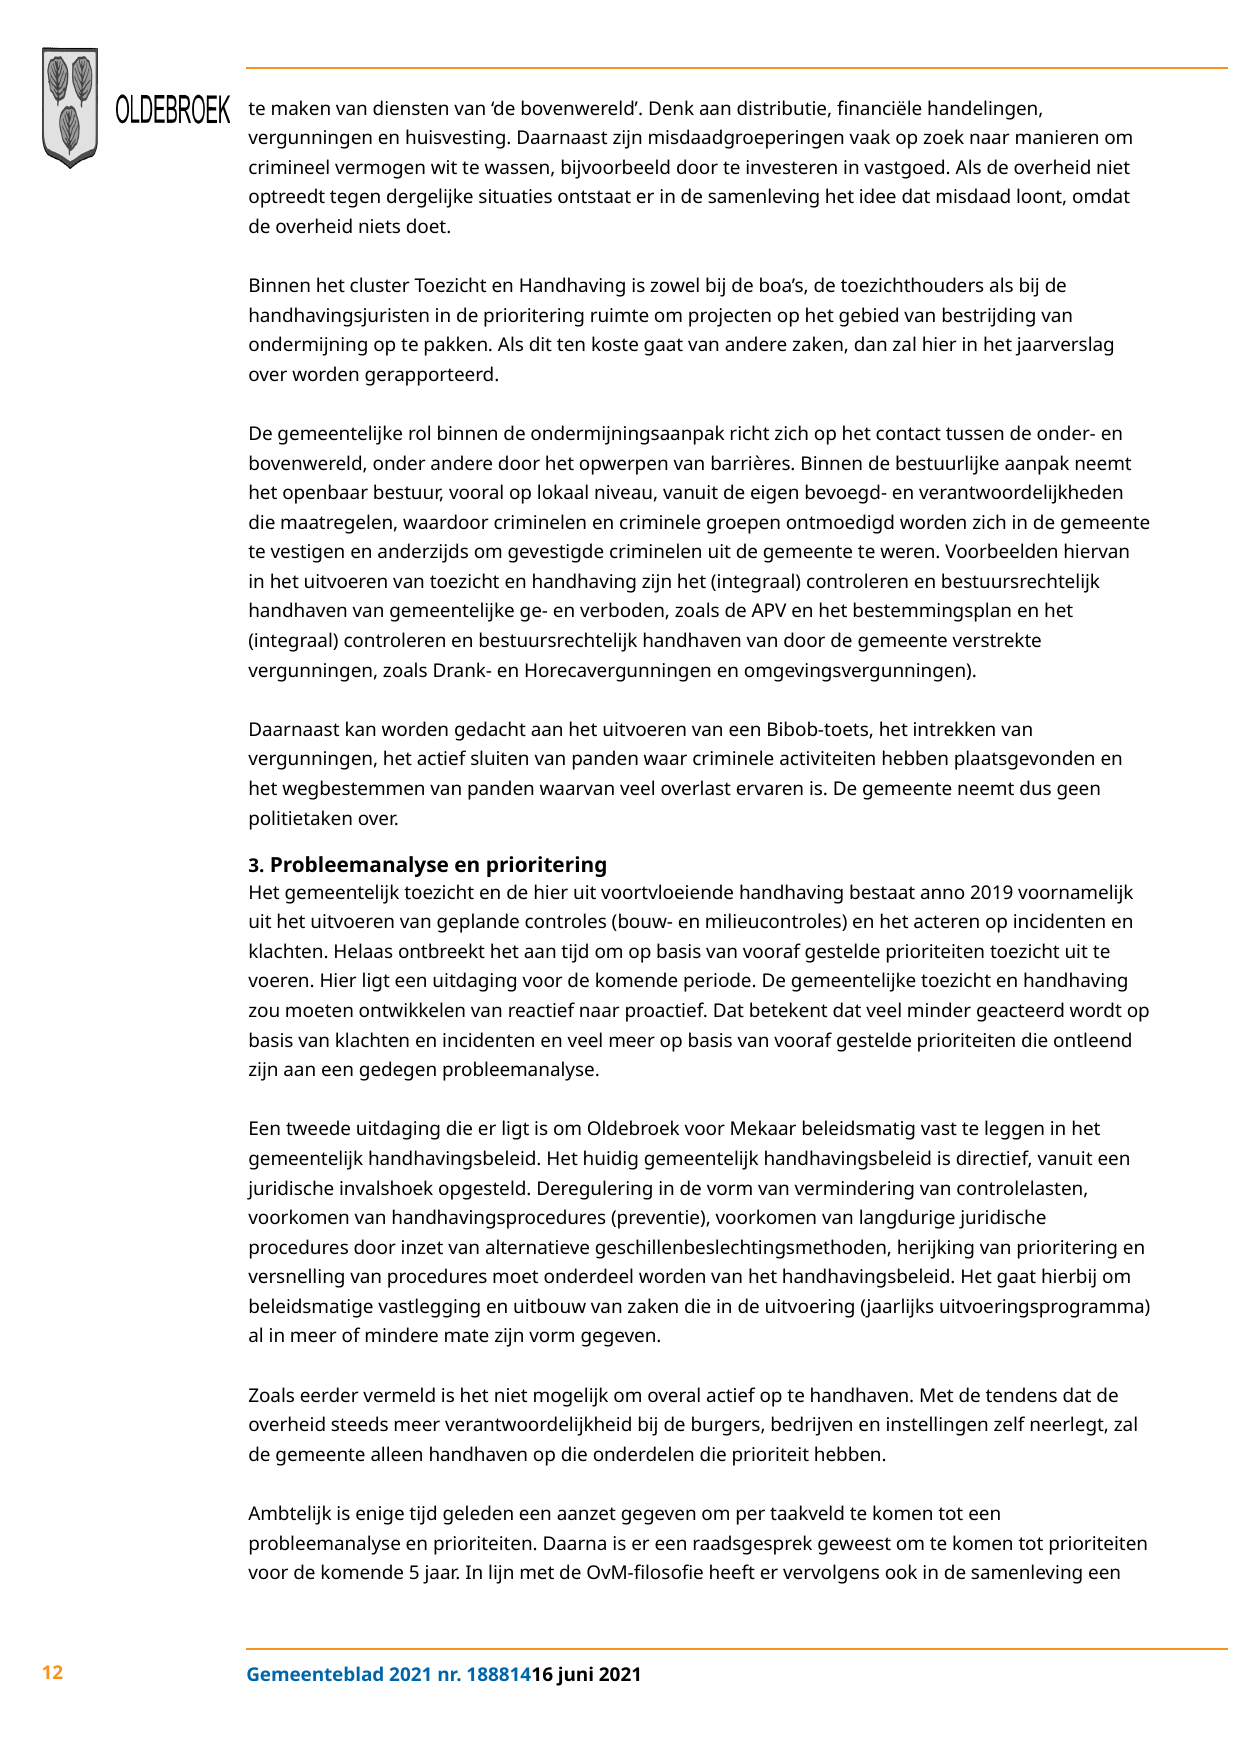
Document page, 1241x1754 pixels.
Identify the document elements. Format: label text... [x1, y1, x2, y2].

text Zoals eerder vermeld is het niet mogelijk om overal actief op te handhaven. Met de tendens dat de overheid steeds meer verantwoordelijkheid bij de burgers, bedrijven en instellingen zelf neerlegt, zal de gemeente alleen handhaven op die onderdelen die prioriteit hebben. [248, 1382, 1152, 1467]
picture [41, 47, 231, 172]
text Daarnaast kan worden gedacht aan het uitvoeren van een Bibob-toets, het intrekken van vergunningen, het actief sluiten van panden waar criminele activiteiten hebben plaatsgevonden en het wegbestemmen van panden waarvan veel overlast ervaren is. De gemeente neemt dus geen politietaken over. [248, 716, 1152, 831]
text Het gemeentelijk toezicht en de hier uit voortvloeiende handhaving bestaat anno 2019 voornamelijk uit het uitvoeren van geplande controles (bouw- en milieucontroles) en het acteren op incidenten en klachten. Helaas ontbreekt het aan tijd om op basis van vooraf gestelde prioriteiten toezicht uit te voeren. Hier ligt een uitdaging voor de komende periode. De gemeentelijke toezicht en handhaving zou moeten ontwikkelen van reactief naar proactief. Dat betekent dat veel minder geacteerd wordt op basis van klachten en incidenten en veel meer op basis van vooraf gestelde prioriteiten die ontleend zijn aan een gedegen probleemanalyse. [248, 879, 1152, 1082]
text te maken van diensten van ‘de bovenwereld’. Denk aan distributie, financiële handelingen, vergunningen en huisvesting. Daarnaast zijn misdaadgroeperingen vaak op zoek naar manieren om crimineel vermogen wit te wassen, bijvoorbeeld door te investeren in vastgoed. Als de overheid niet optreedt tegen dergelijke situaties ontstaat er in de samenleving het idee dat misdaad loont, omdat de overheid niets doet. [248, 95, 1152, 239]
text 3. Probleemanalyse en prioritering [248, 850, 1152, 879]
text Binnen het cluster Toezicht en Handhaving is zowel bij de boa’s, de toezichthouders als bij de handhavingsjuristen in de prioritering ruimte om projecten op het gebied van bestrijding van ondermijning op te pakken. Als dit ten koste gaat van andere zaken, dan zal hier in het jaarverslag over worden gerapporteerd. [248, 272, 1152, 387]
text De gemeentelijke rol binnen de ondermijningsaanpak richt zich op het contact tussen de onder- en bovenwereld, onder andere door het opwerpen van barrières. Binnen de bestuurlijke aanpak neemt het openbaar bestuur, vooral op lokaal niveau, vanuit de eigen bevoegd- en verantwoordelijkheden die maatregelen, waardoor criminelen en criminele groepen ontmoedigd worden zich in de gemeente te vestigen en anderzijds om gevestigde criminelen uit de gemeente te weren. Voorbeelden hiervan in het uitvoeren van toezicht en handhaving zijn het (integraal) controleren en bestuursrechtelijk handhaven van gemeentelijke ge- en verboden, zoals de APV en het bestemmingsplan en het (integraal) controleren en bestuursrechtelijk handhaven van door de gemeente verstrekte vergunningen, zoals Drank- en Horecavergunningen en omgevingsvergunningen). [248, 420, 1152, 683]
text Een tweede uitdaging die er ligt is om Oldebroek voor Mekaar beleidsmatig vast te leggen in het gemeentelijk handhavingsbeleid. Het huidig gemeentelijk handhavingsbeleid is directief, vanuit een juridische invalshoek opgesteld. Deregulering in de vorm van vermindering van controlelasten, voorkomen van handhavingsprocedures (preventie), voorkomen van langdurige juridische procedures door inzet van alternatieve geschillenbeslechtingsmethoden, herijking van prioritering en versnelling van procedures moet onderdeel worden van het handhavingsbeleid. Het gaat hierbij om beleidsmatige vastlegging en uitbouw van zaken die in de uitvoering (jaarlijks uitvoeringsprogramma) al in meer of mindere mate zijn vorm gegeven. [248, 1116, 1152, 1348]
text Ambtelijk is enige tijd geleden een aanzet gegeven om per taakveld te komen tot een probleemanalyse en prioriteiten. Daarna is er een raadsgesprek geweest om te komen tot prioriteiten voor de komende 5 jaar. In lijn met de OvM-filosofie heeft er vervolgens ook in de samenleving een [248, 1500, 1152, 1585]
